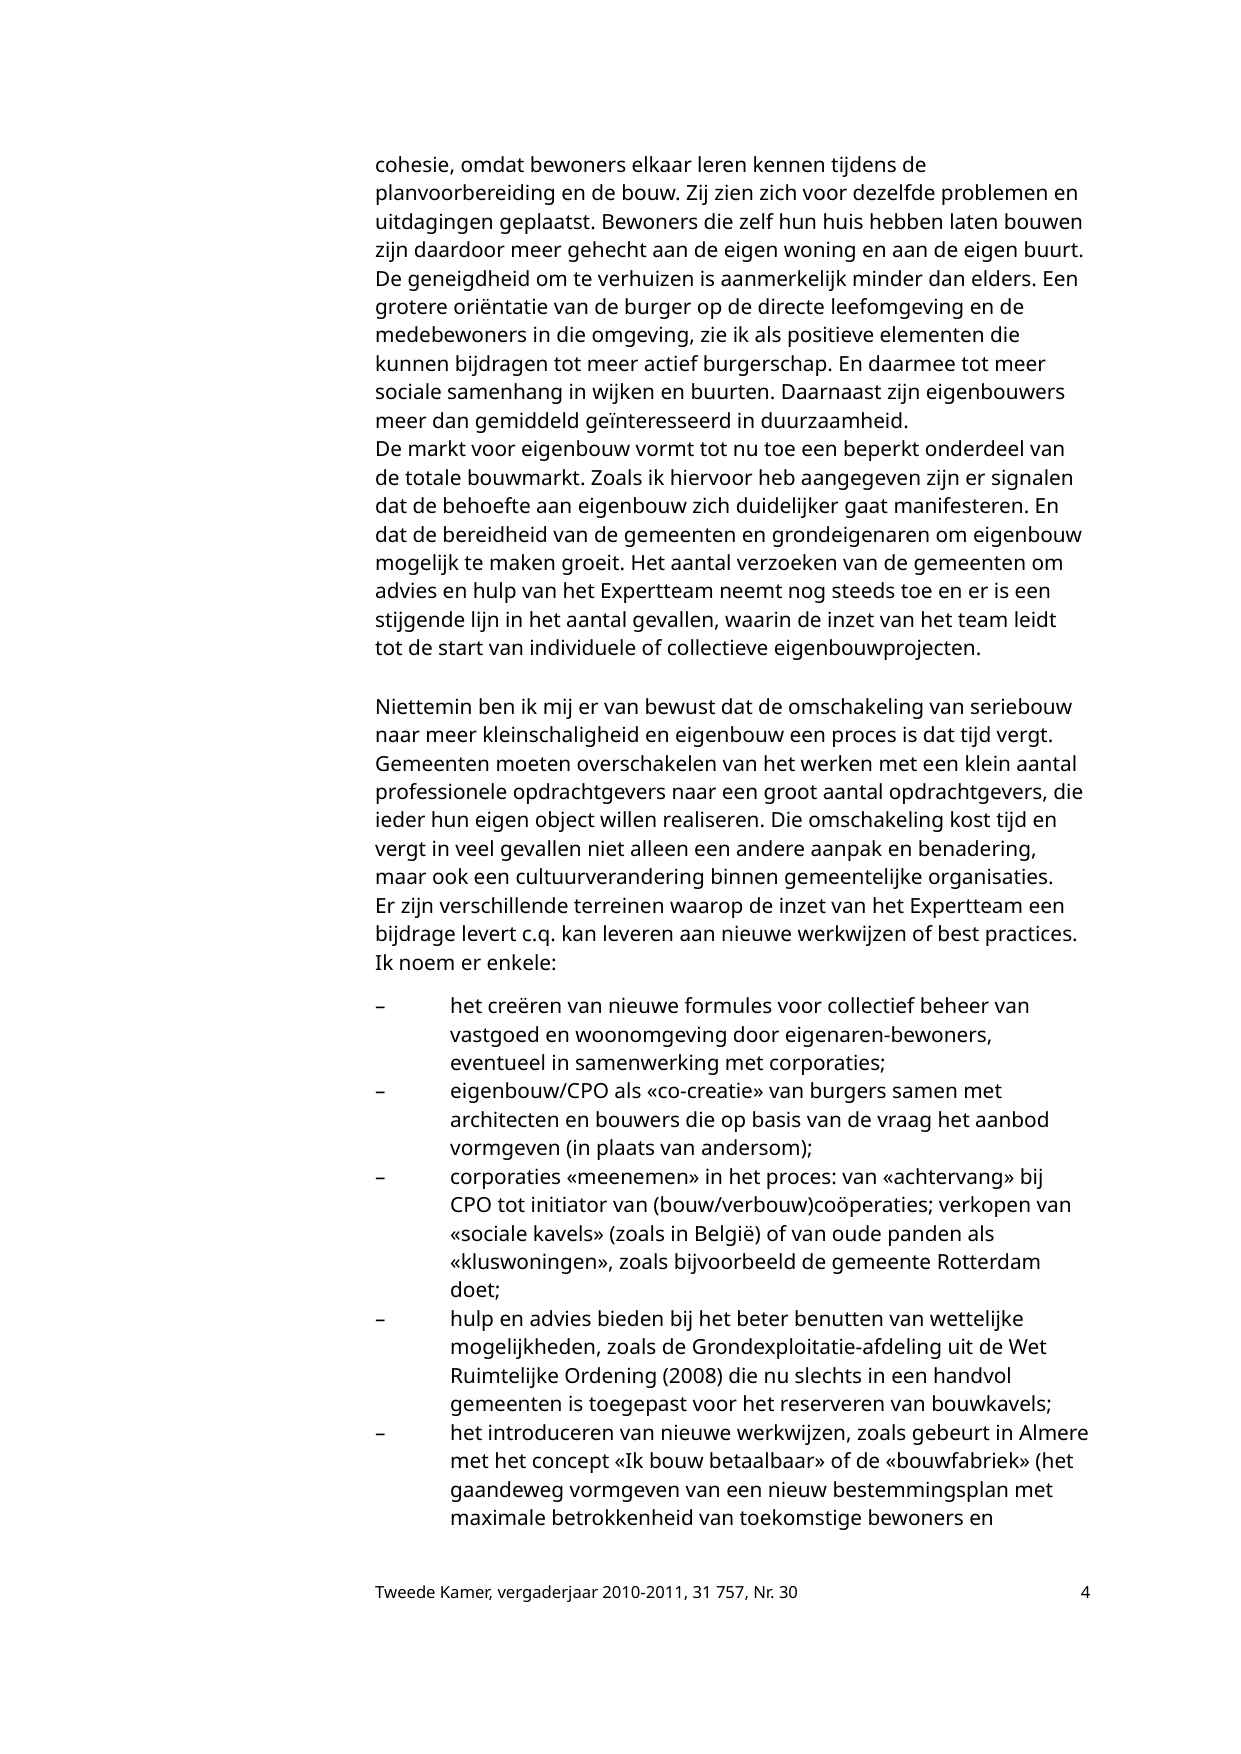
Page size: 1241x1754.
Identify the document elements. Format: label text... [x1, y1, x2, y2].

list eigenbouw/CPO als «co-creatie» van burgers samen met architecten en bouwers die op basis van de vraag het aanbod vormgeven (in plaats van andersom); [375, 1077, 1090, 1162]
list corporaties «meenemen» in het proces: van «achtervang» bij CPO tot initiator van (bouw/verbouw)coöperaties; verkopen van «sociale kavels» (zoals in België) of van oude panden als «kluswoningen», zoals bijvoorbeeld de gemeente Rotterdam doet; [375, 1162, 1090, 1304]
text Niettemin ben ik mij er van bewust dat de omschakeling van seriebouw naar meer kleinschaligheid en eigenbouw een proces is dat tijd vergt. Gemeenten moeten overschakelen van het werken met een klein aantal professionele opdrachtgevers naar een groot aantal opdrachtgevers, die ieder hun eigen object willen realiseren. Die omschakeling kost tijd en vergt in veel gevallen niet alleen een andere aanpak en benadering, maar ook een cultuurverandering binnen gemeentelijke organisaties. [375, 692, 1090, 891]
list hulp en advies bieden bij het beter benutten van wettelijke mogelijkheden, zoals de Grondexploitatie-afdeling uit de Wet Ruimtelijke Ordening (2008) die nu slechts in een handvol gemeenten is toegepast voor het reserveren van bouwkavels; [375, 1304, 1090, 1418]
text De markt voor eigenbouw vormt tot nu toe een beperkt onderdeel van de totale bouwmarkt. Zoals ik hiervoor heb aangegeven zijn er signalen dat de behoefte aan eigenbouw zich duidelijker gaat manifesteren. En dat de bereidheid van de gemeenten en grondeigenaren om eigenbouw mogelijk te maken groeit. Het aantal verzoeken van de gemeenten om advies en hulp van het Expertteam neemt nog steeds toe en er is een stijgende lijn in het aantal gevallen, waarin de inzet van het team leidt tot de start van individuele of collectieve eigenbouwprojecten. [375, 434, 1090, 662]
text cohesie, omdat bewoners elkaar leren kennen tijdens de planvoorbereiding en de bouw. Zij zien zich voor dezelfde problemen en uitdagingen geplaatst. Bewoners die zelf hun huis hebben laten bouwen zijn daardoor meer gehecht aan de eigen woning en aan de eigen buurt. De geneigdheid om te verhuizen is aanmerkelijk minder dan elders. Een grotere oriëntatie van de burger op de directe leefomgeving en de medebewoners in die omgeving, zie ik als positieve elementen die kunnen bijdragen tot meer actief burgerschap. En daarmee tot meer sociale samenhang in wijken en buurten. Daarnaast zijn eigenbouwers meer dan gemiddeld geïnteresseerd in duurzaamheid. [375, 150, 1090, 434]
text Er zijn verschillende terreinen waarop de inzet van het Expertteam een bijdrage levert c.q. kan leveren aan nieuwe werkwijzen of best practices. Ik noem er enkele: [375, 891, 1090, 976]
list het introduceren van nieuwe werkwijzen, zoals gebeurt in Almere met het concept «Ik bouw betaalbaar» of de «bouwfabriek» (het gaandeweg vormgeven van een nieuw bestemmingsplan met maximale betrokkenheid van toekomstige bewoners en [375, 1418, 1090, 1532]
list het creëren van nieuwe formules voor collectief beheer van vastgoed en woonomgeving door eigenaren-bewoners, eventueel in samenwerking met corporaties; [375, 991, 1090, 1077]
